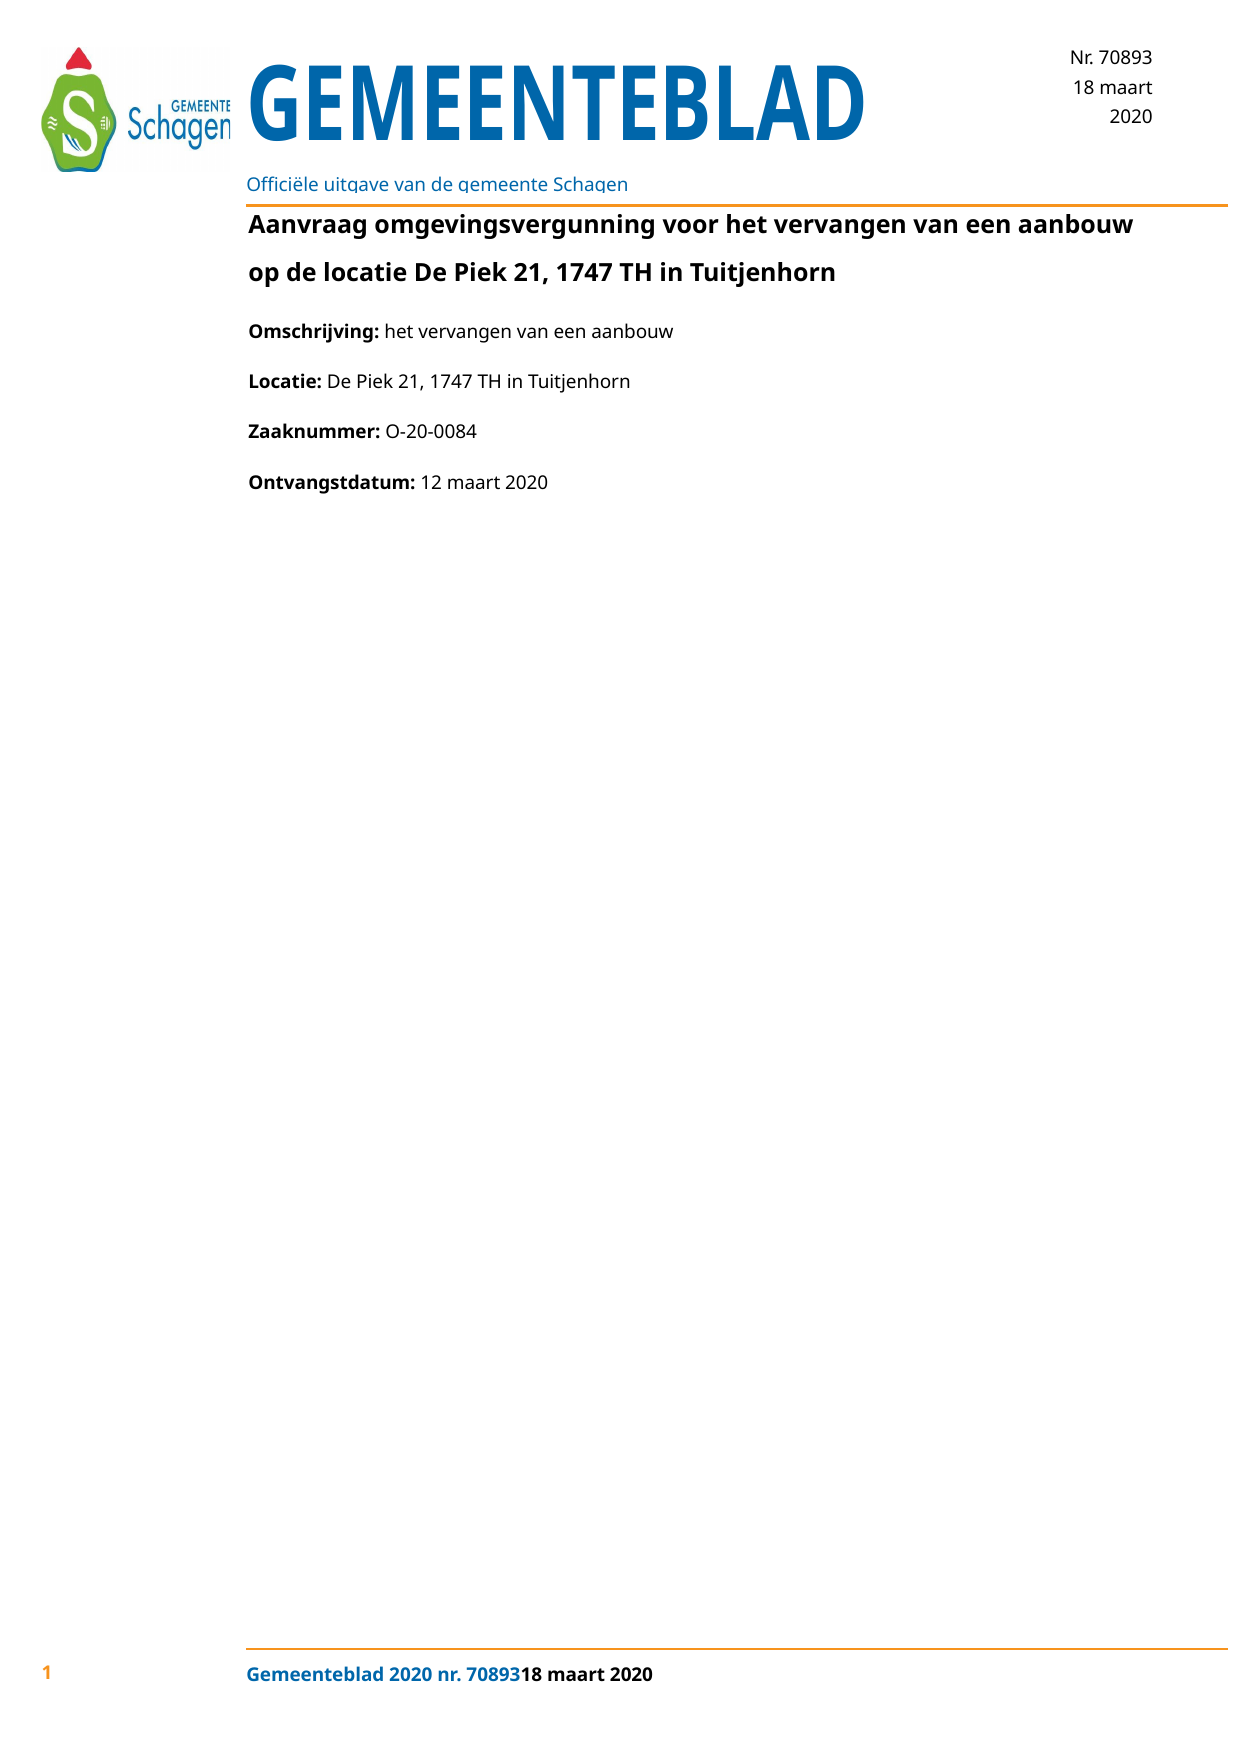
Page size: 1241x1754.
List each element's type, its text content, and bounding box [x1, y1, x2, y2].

text Zaaknummer: O-20-0084 [248, 419, 1152, 444]
text Locatie: De Piek 21, 1747 TH in Tuitjenhorn [248, 368, 1152, 394]
text Aanvraag omgevingsvergunning voor het vervangen van een aanbouw op de locatie De Piek 21, 1747 TH in Tuitjenhorn [248, 207, 1152, 288]
text Omschrijving: het vervangen van een aanbouw [248, 318, 1152, 344]
picture [41, 47, 231, 172]
text Ontvangstdatum: 12 maart 2020 [248, 469, 1152, 495]
